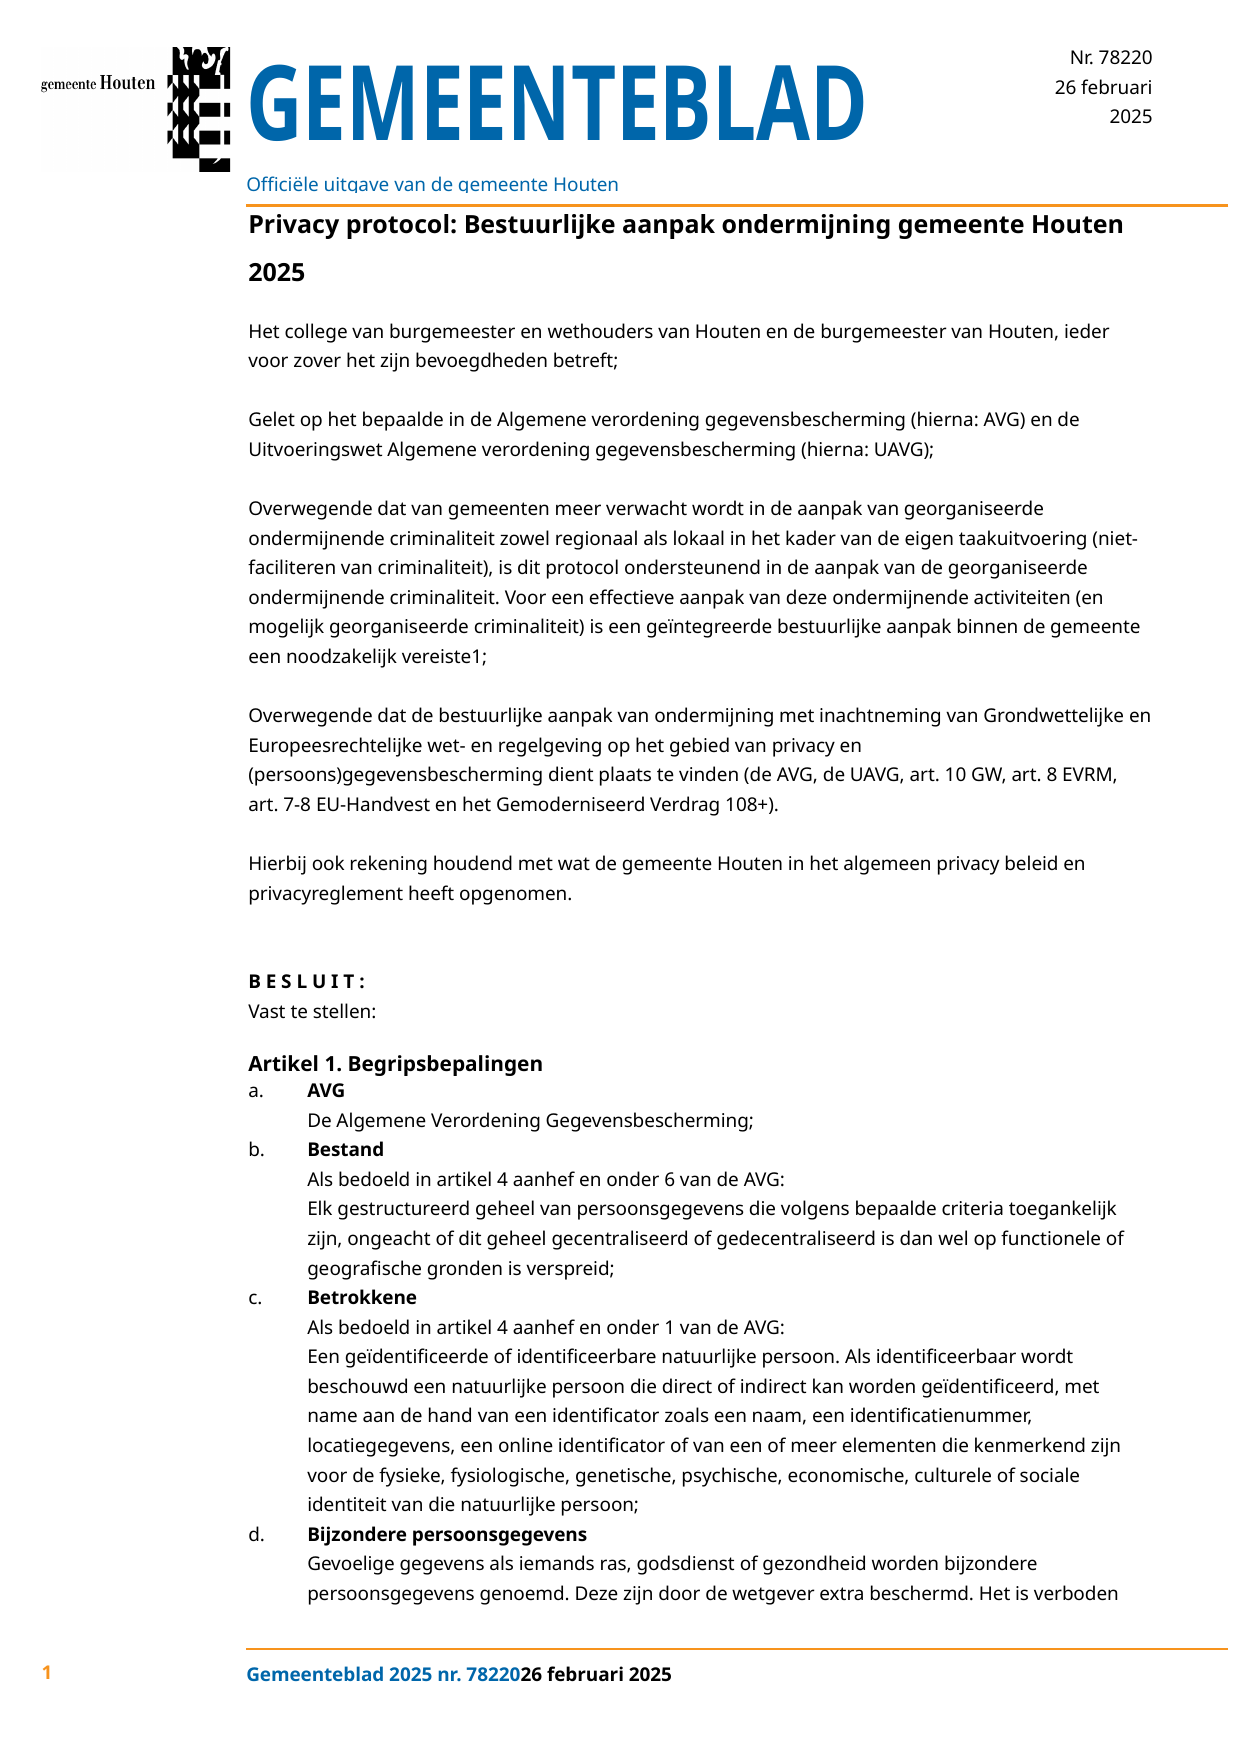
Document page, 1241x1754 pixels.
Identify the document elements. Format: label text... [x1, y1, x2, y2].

text Hierbij ook rekening houdend met wat de gemeente Houten in het algemeen privacy beleid en privacyreglement heeft opgenomen. [248, 850, 1152, 906]
text Privacy protocol: Bestuurlijke aanpak ondermijning gemeente Houten 2025 [248, 207, 1152, 288]
text Overwegende dat van gemeenten meer verwacht wordt in de aanpak van georganiseerde ondermijnende criminaliteit zowel regionaal als lokaal in het kader van de eigen taakuitvoering (niet-faciliteren van criminaliteit), is dit protocol ondersteunend in de aanpak van de georganiseerde ondermijnende criminaliteit. Voor een effectieve aanpak van deze ondermijnende activiteiten (en mogelijk georganiseerde criminaliteit) is een geïntegreerde bestuurlijke aanpak binnen de gemeente een noodzakelijk vereiste1; [248, 495, 1152, 669]
list Elk gestructureerd geheel van persoonsgegevens die volgens bepaalde criteria toegankelijk zijn, ongeacht of dit geheel gecentraliseerd of gedecentraliseerd is dan wel op functionele of geografische gronden is verspreid; [248, 1196, 1152, 1280]
text Artikel 1. Begripsbepalingen [248, 1049, 1152, 1077]
list Een geïdentificeerde of identificeerbare natuurlijke persoon. Als identificeerbaar wordt beschouwd een natuurlijke persoon die direct of indirect kan worden geïdentificeerd, met name aan de hand van een identificator zoals een naam, een identificatienummer, locatiegegevens, een online identificator of van een of meer elementen die kenmerkend zijn voor de fysieke, fysiologische, genetische, psychische, economische, culturele of sociale identiteit van die natuurlijke persoon; [248, 1343, 1152, 1517]
list AVG [248, 1077, 1152, 1103]
text Gelet op het bepaalde in de Algemene verordening gegevensbescherming (hierna: AVG) en de Uitvoeringswet Algemene verordening gegevensbescherming (hierna: UAVG); [248, 407, 1152, 462]
list Als bedoeld in artikel 4 aanhef en onder 1 van de AVG: [248, 1314, 1152, 1339]
list Als bedoeld in artikel 4 aanhef en onder 6 van de AVG: [248, 1166, 1152, 1192]
list Bijzondere persoonsgegevens [248, 1521, 1152, 1547]
list Bestand [248, 1136, 1152, 1162]
list Gevoelige gegevens als iemands ras, godsdienst of gezondheid worden bijzondere persoonsgegevens genoemd. Deze zijn door de wetgever extra beschermd. Het is verboden [248, 1551, 1152, 1606]
text B E S L U I T : [248, 969, 1152, 994]
text Vast te stellen: [248, 998, 1152, 1024]
text Overwegende dat de bestuurlijke aanpak van ondermijning met inachtneming van Grondwettelijke en Europeesrechtelijke wet- en regelgeving op het gebied van privacy en (persoons)gegevensbescherming dient plaats te vinden (de AVG, de UAVG, art. 10 GW, art. 8 EVRM, art. 7-8 EU-Handvest en het Gemoderniseerd Verdrag 108+). [248, 702, 1152, 817]
text Het college van burgemeester en wethouders van Houten en de burgemeester van Houten, ieder voor zover het zijn bevoegdheden betreft; [248, 318, 1152, 373]
list Betrokkene [248, 1284, 1152, 1310]
picture [41, 47, 231, 172]
list De Algemene Verordening Gegevensbescherming; [248, 1107, 1152, 1132]
